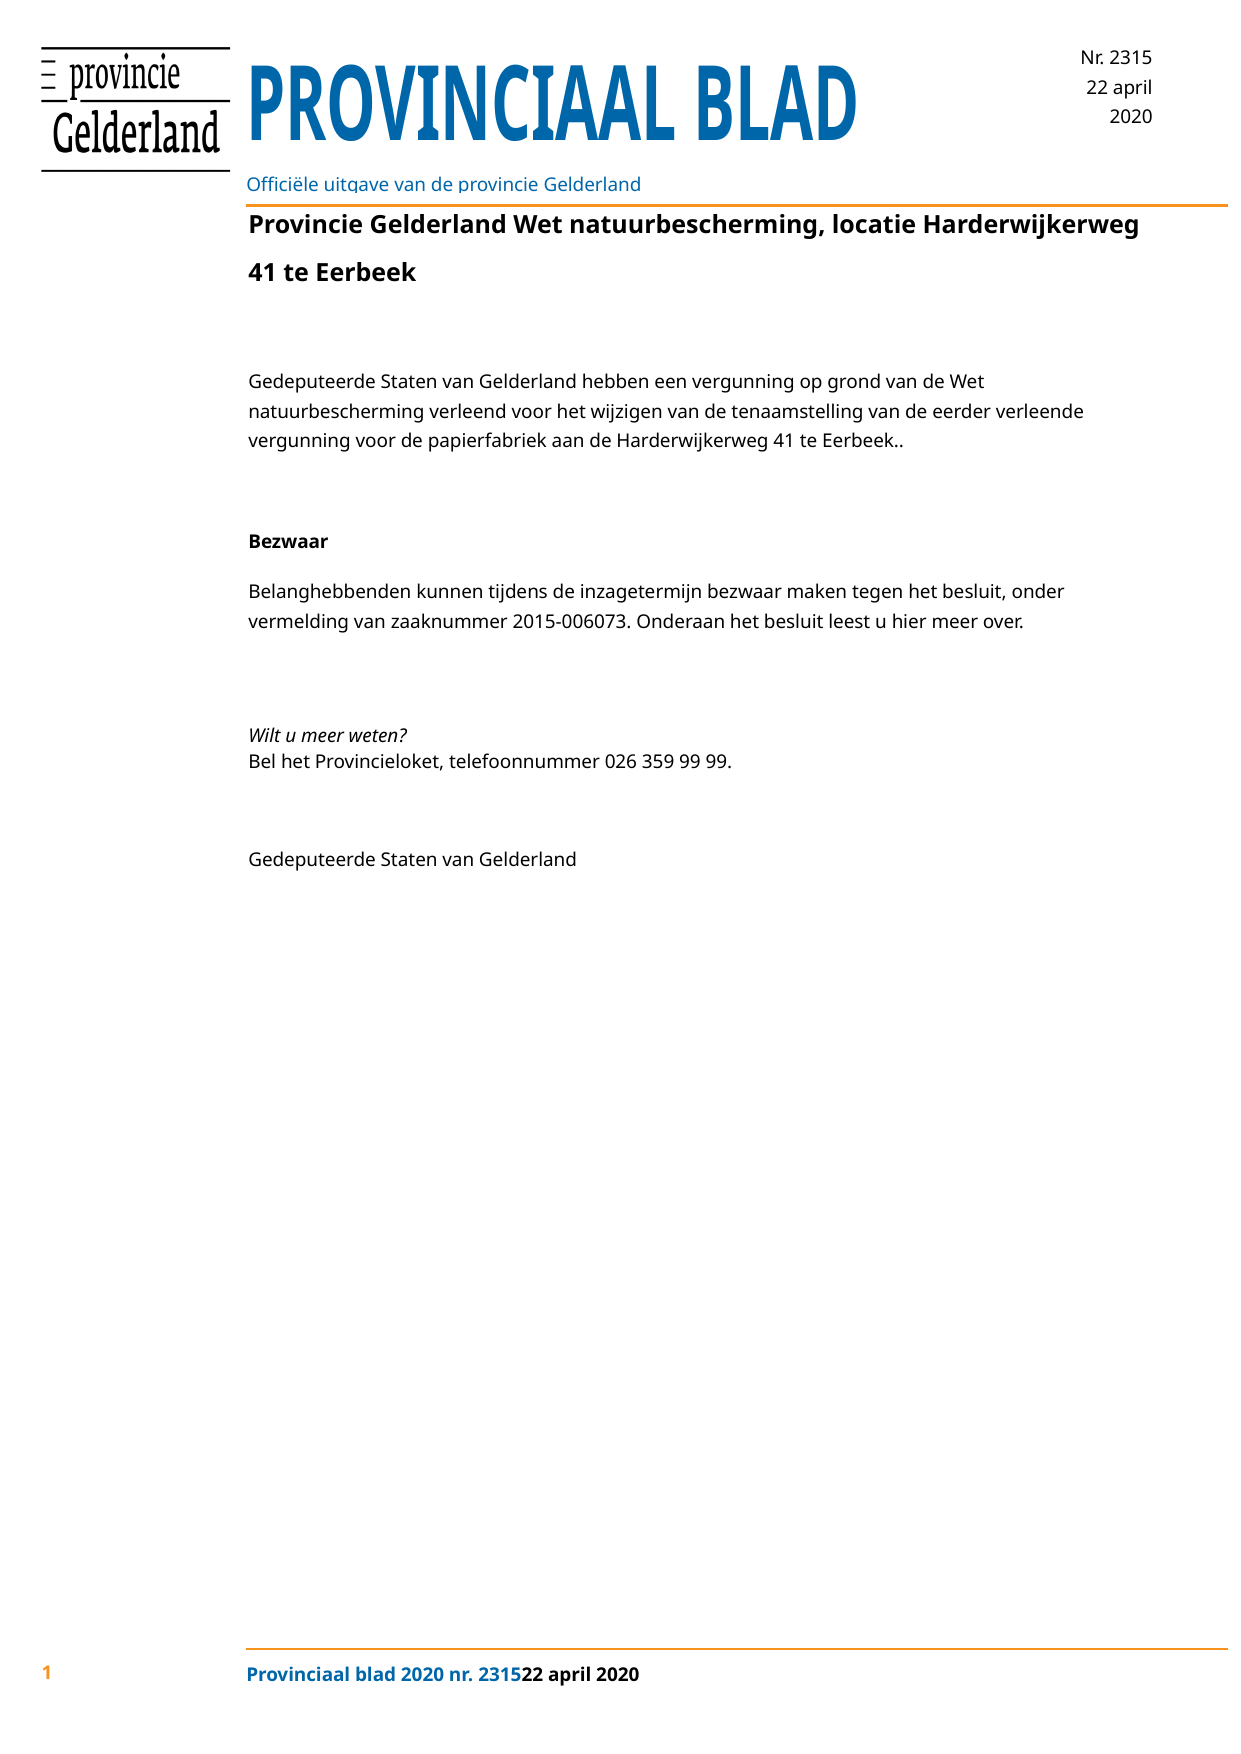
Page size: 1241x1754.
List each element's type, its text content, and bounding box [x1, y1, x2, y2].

text Bel het Provincieloket, telefoonnummer 026 359 99 99. [248, 748, 1152, 774]
text Bezwaar [248, 528, 1152, 554]
picture [41, 47, 231, 172]
text Gedeputeerde Staten van Gelderland [248, 847, 1152, 872]
text Wilt u meer weten? [248, 723, 1152, 748]
text Provincie Gelderland Wet natuurbescherming, locatie Harderwijkerweg 41 te Eerbeek [248, 207, 1152, 288]
text Belanghebbenden kunnen tijdens de inzagetermijn bezwaar maken tegen het besluit, onder vermelding van zaaknummer 2015-006073. Onderaan het besluit leest u hier meer over. [248, 579, 1152, 634]
text Gedeputeerde Staten van Gelderland hebben een vergunning op grond van de Wet natuurbescherming verleend voor het wijzigen van de tenaamstelling van de eerder verleende vergunning voor de papierfabriek aan de Harderwijkerweg 41 te Eerbeek.. [248, 368, 1152, 453]
